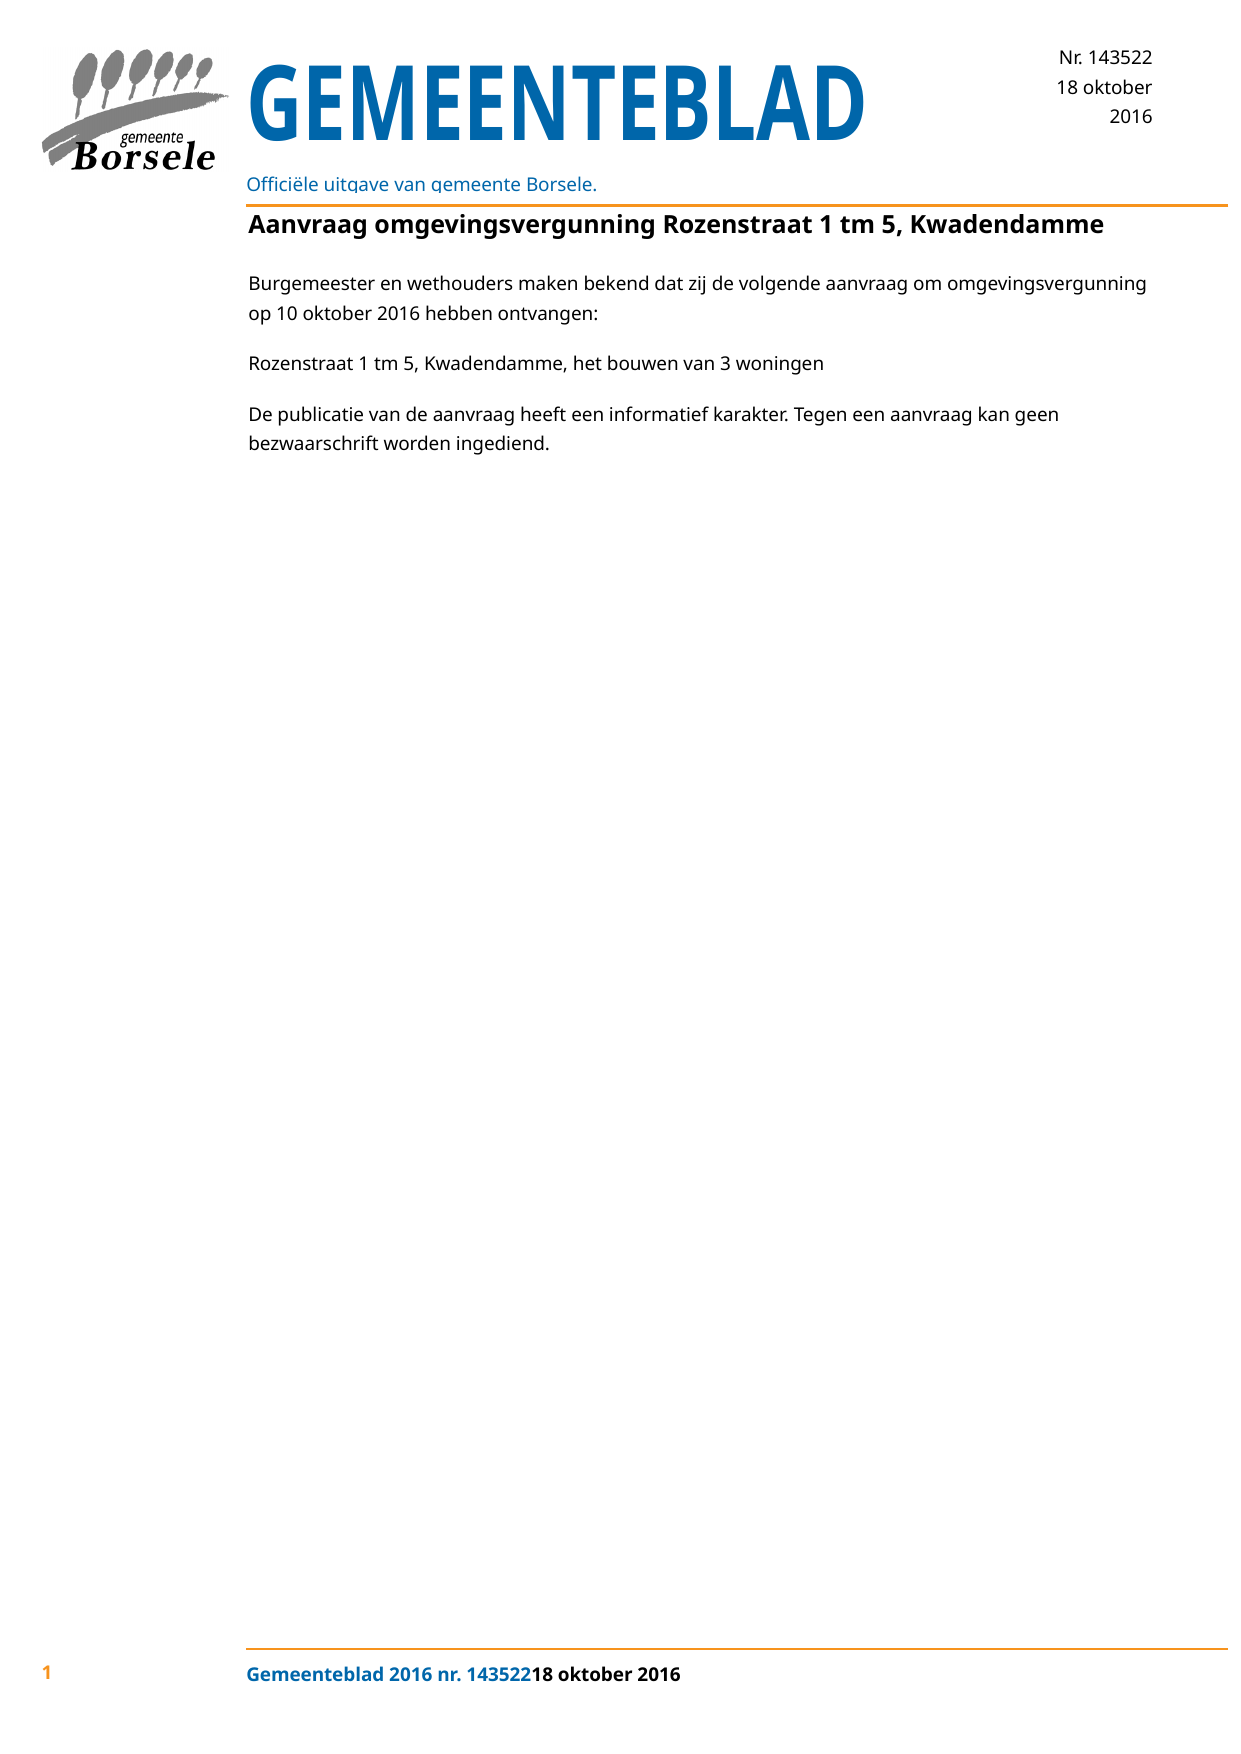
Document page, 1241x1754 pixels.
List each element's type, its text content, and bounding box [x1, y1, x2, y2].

text Rozenstraat 1 tm 5, Kwadendamme, het bouwen van 3 woningen [248, 350, 1152, 376]
text Aanvraag omgevingsvergunning Rozenstraat 1 tm 5, Kwadendamme [248, 207, 1152, 241]
text Burgemeester en wethouders maken bekend dat zij de volgende aanvraag om omgevingsvergunning op 10 oktober 2016 hebben ontvangen: [248, 270, 1152, 326]
picture [41, 47, 231, 172]
text De publicatie van de aanvraag heeft een informatief karakter. Tegen een aanvraag kan geen bezwaarschrift worden ingediend. [248, 401, 1152, 456]
